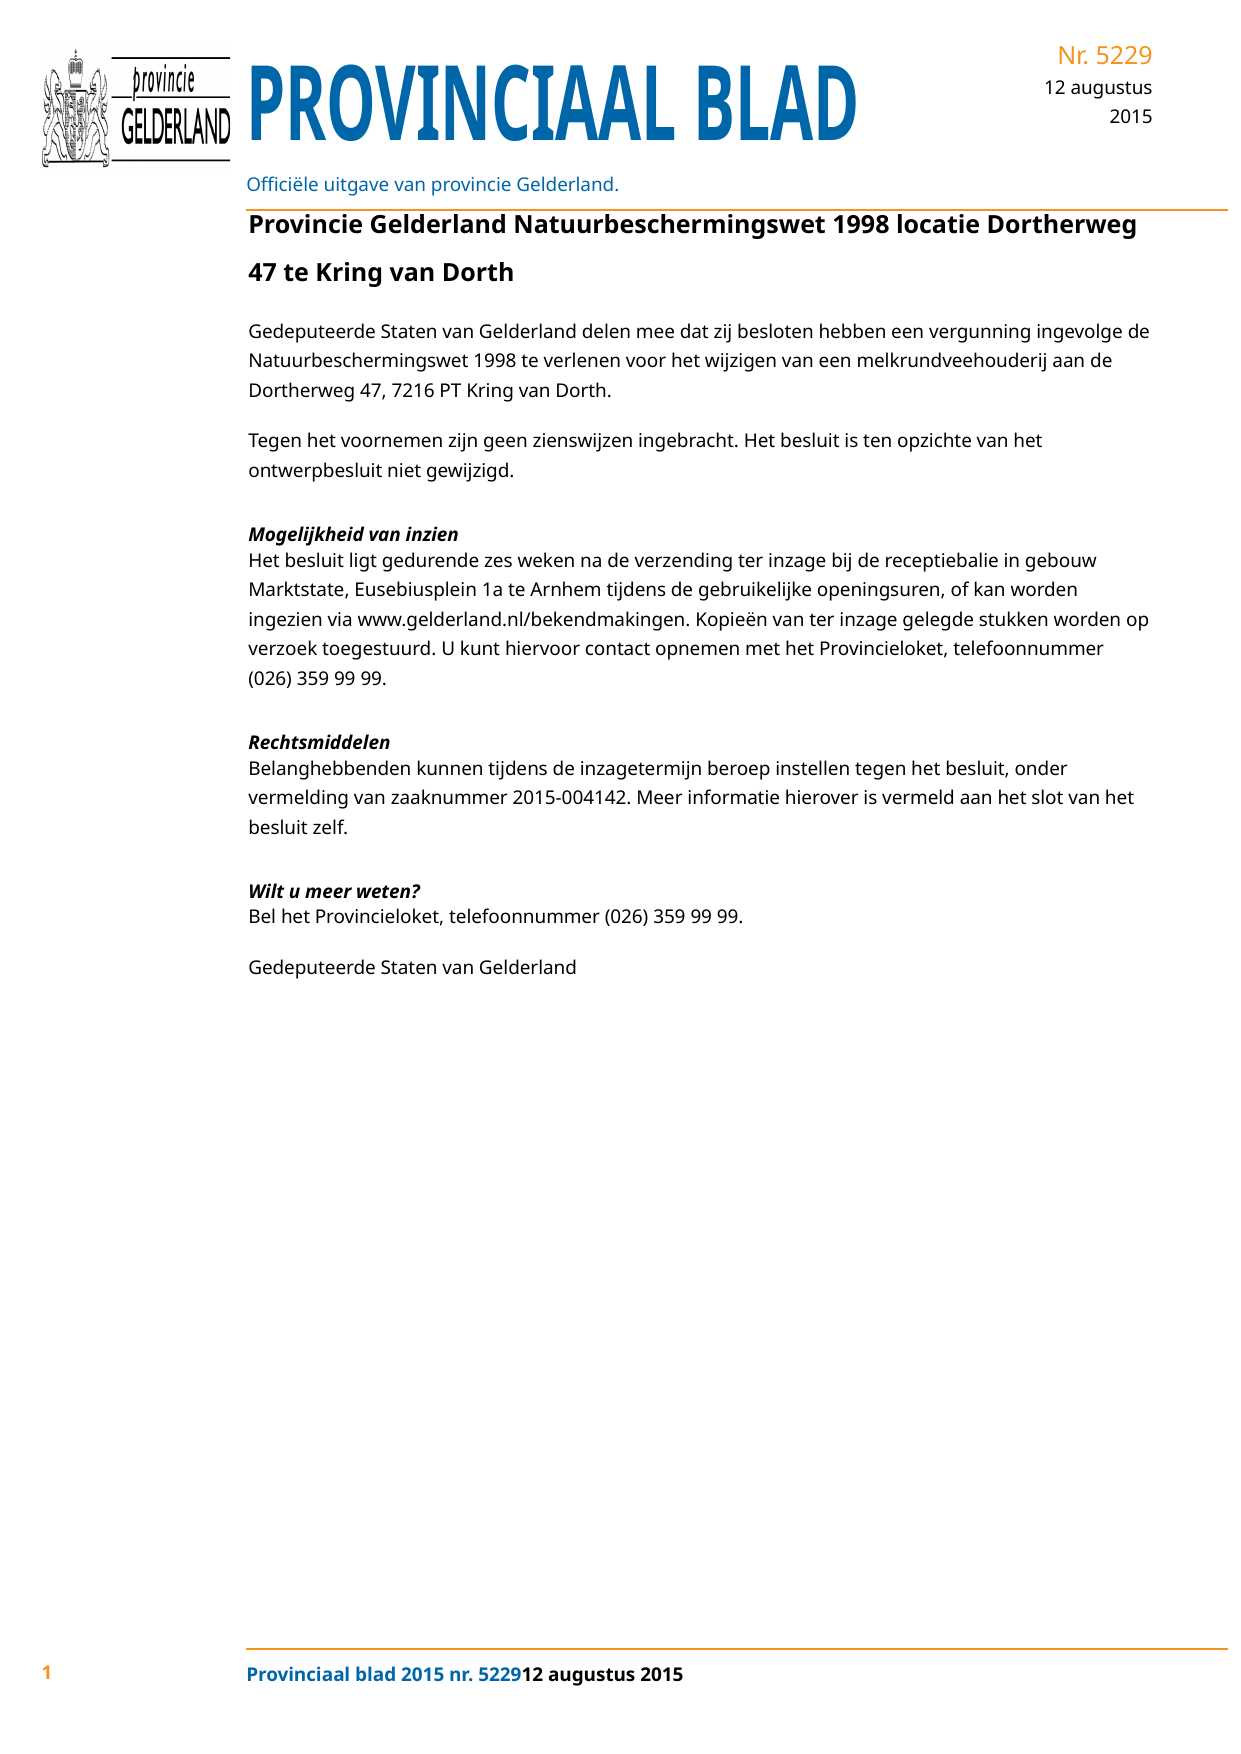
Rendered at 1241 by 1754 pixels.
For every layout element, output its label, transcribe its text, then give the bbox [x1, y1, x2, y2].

text Mogelijkheid van inzien [248, 521, 1152, 547]
text Bel het Provincieloket, telefoonnummer (026) 359 99 99. [248, 904, 1152, 929]
text Tegen het voornemen zijn geen zienswijzen ingebracht. Het besluit is ten opzichte van het ontwerpbesluit niet gewijzigd. [248, 427, 1152, 483]
text Gedeputeerde Staten van Gelderland delen mee dat zij besloten hebben een vergunning ingevolge de Natuurbeschermingswet 1998 te verlenen voor het wijzigen van een melkrundveehouderij aan de Dortherweg 47, 7216 PT Kring van Dorth. [248, 318, 1152, 403]
text Gedeputeerde Staten van Gelderland [248, 954, 1152, 980]
text Provincie Gelderland Natuurbeschermingswet 1998 locatie Dortherweg 47 te Kring van Dorth [248, 211, 1152, 288]
text Belanghebbenden kunnen tijdens de inzagetermijn beroep instellen tegen het besluit, onder vermelding van zaaknummer 2015-004142. Meer informatie hierover is vermeld aan het slot van het besluit zelf. [248, 755, 1152, 840]
text Het besluit ligt gedurende zes weken na de verzending ter inzage bij de receptiebalie in gebouw Marktstate, Eusebiusplein 1a te Arnhem tijdens de gebruikelijke openingsuren, of kan worden ingezien via www.gelderland.nl/bekendmakingen. Kopieën van ter inzage gelegde stukken worden op verzoek toegestuurd. U kunt hiervoor contact opnemen met het Provincieloket, telefoonnummer (026) 359 99 99. [248, 547, 1152, 691]
text Wilt u meer weten? [248, 878, 1152, 904]
text Rechtsmiddelen [248, 729, 1152, 755]
picture [41, 47, 231, 172]
